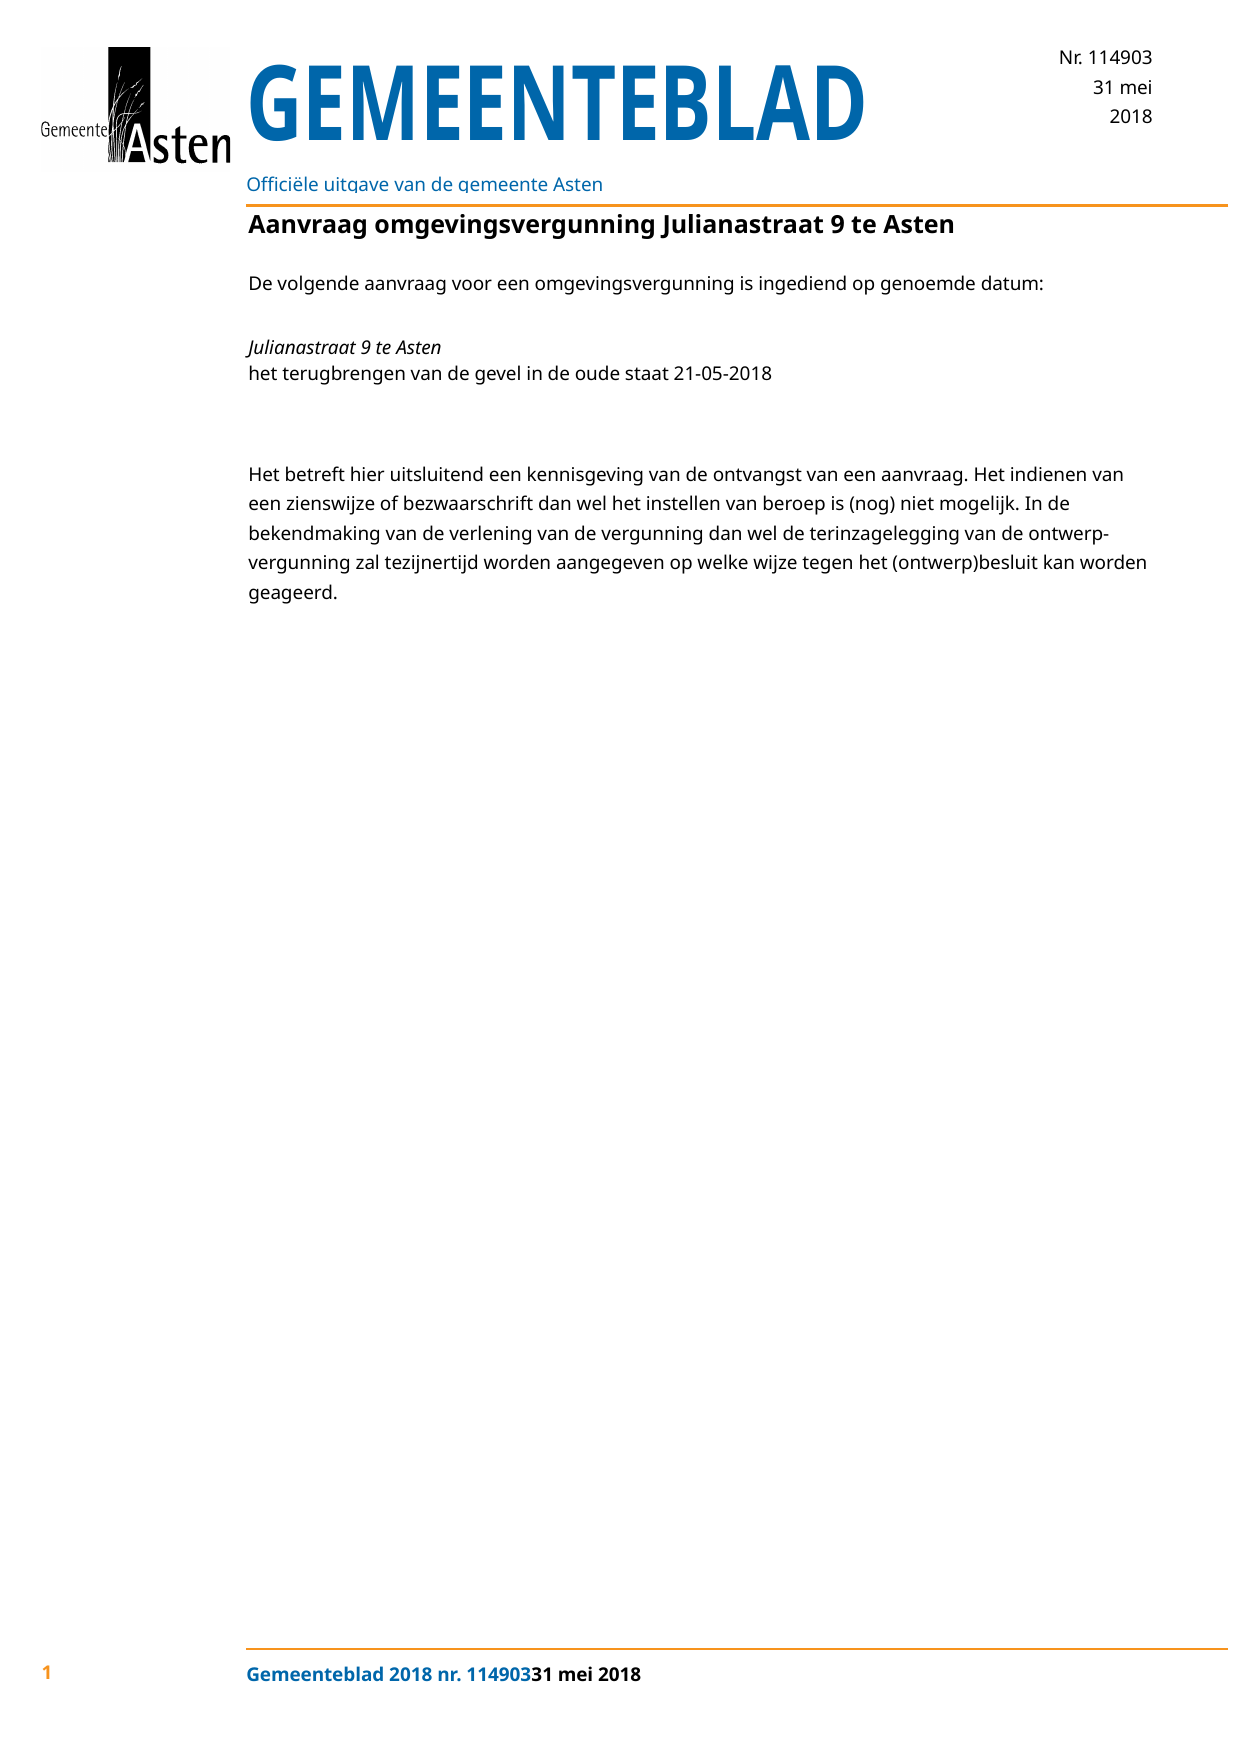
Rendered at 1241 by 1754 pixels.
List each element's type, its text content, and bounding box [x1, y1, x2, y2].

text Julianastraat 9 te Asten [248, 334, 1152, 360]
text het terugbrengen van de gevel in de oude staat 21-05-2018 [248, 360, 1152, 386]
text Het betreft hier uitsluitend een kennisgeving van de ontvangst van een aanvraag. Het indienen van een zienswijze of bezwaarschrift dan wel het instellen van beroep is (nog) niet mogelijk. In de bekendmaking van de verlening van de vergunning dan wel de terinzagelegging van de ontwerp-vergunning zal tezijnertijd worden aangegeven op welke wijze tegen het (ontwerp)besluit kan worden geageerd. [248, 461, 1152, 605]
text Aanvraag omgevingsvergunning Julianastraat 9 te Asten [248, 207, 1152, 241]
picture [41, 47, 231, 172]
text De volgende aanvraag voor een omgevingsvergunning is ingediend op genoemde datum: [248, 270, 1152, 296]
